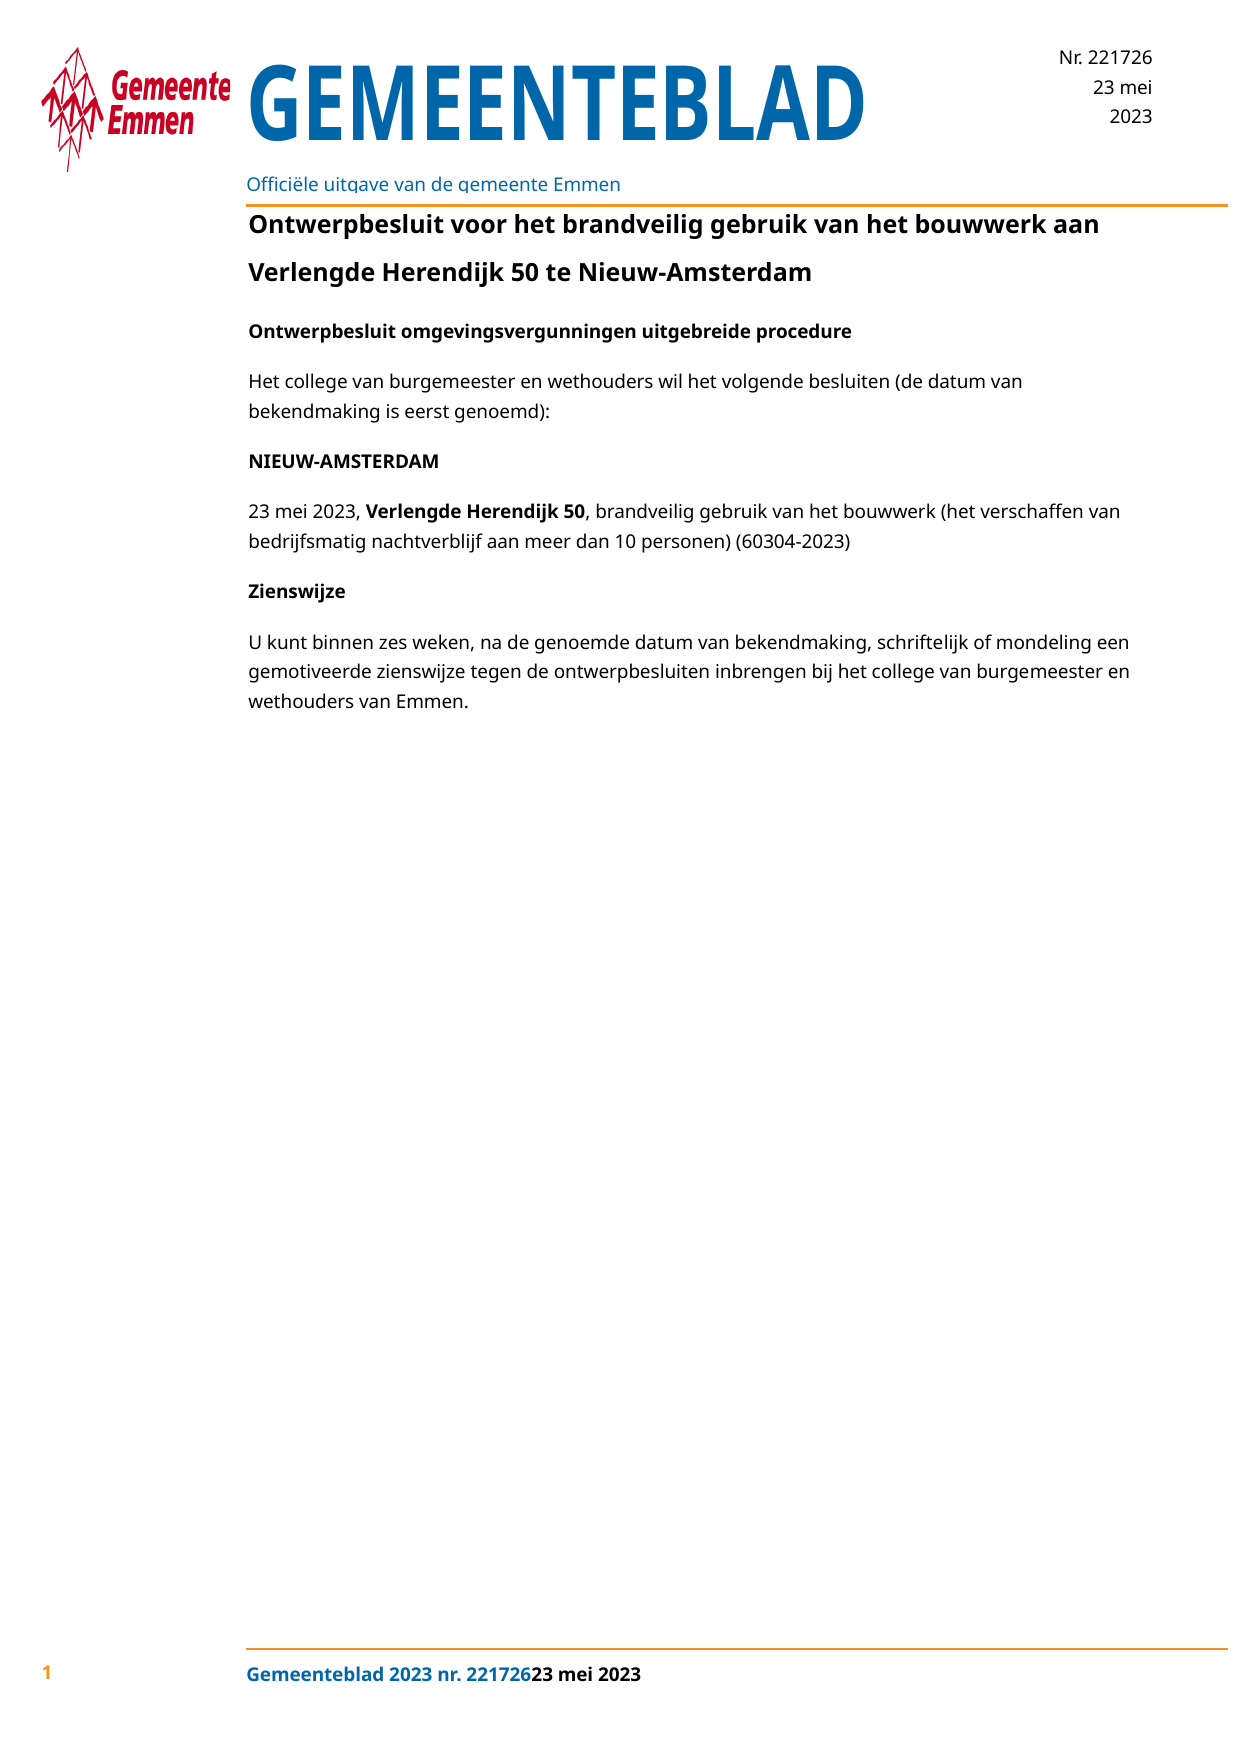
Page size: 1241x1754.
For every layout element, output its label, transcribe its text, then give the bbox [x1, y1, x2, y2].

picture [41, 47, 231, 172]
text Ontwerpbesluit omgevingsvergunningen uitgebreide procedure [248, 318, 1152, 344]
text U kunt binnen zes weken, na de genoemde datum van bekendmaking, schrifte­lijk of mondeling een gemo­ti­veerde zienswijze tegen de ontwerpbesluiten inbrengen bij het college van burge­meester en wethouders van Emmen. [248, 629, 1152, 714]
text 23 mei 2023, Verlengde Herendijk 50, brandveilig gebruik van het bouwwerk (het verschaffen van bedrijfsmatig nachtverblijf aan meer dan 10 personen) (60304-2023) [248, 499, 1152, 554]
text NIEUW-AMSTERDAM [248, 448, 1152, 474]
text Ontwerpbesluit voor het brandveilig gebruik van het bouwwerk aan Verlengde Herendijk 50 te Nieuw-Amsterdam [248, 207, 1152, 288]
text Zienswijze [248, 579, 1152, 604]
text Het college van burgemeester en wethouders wil het volgende besluiten (de datum van bekendmaking is eerst genoemd): [248, 368, 1152, 424]
